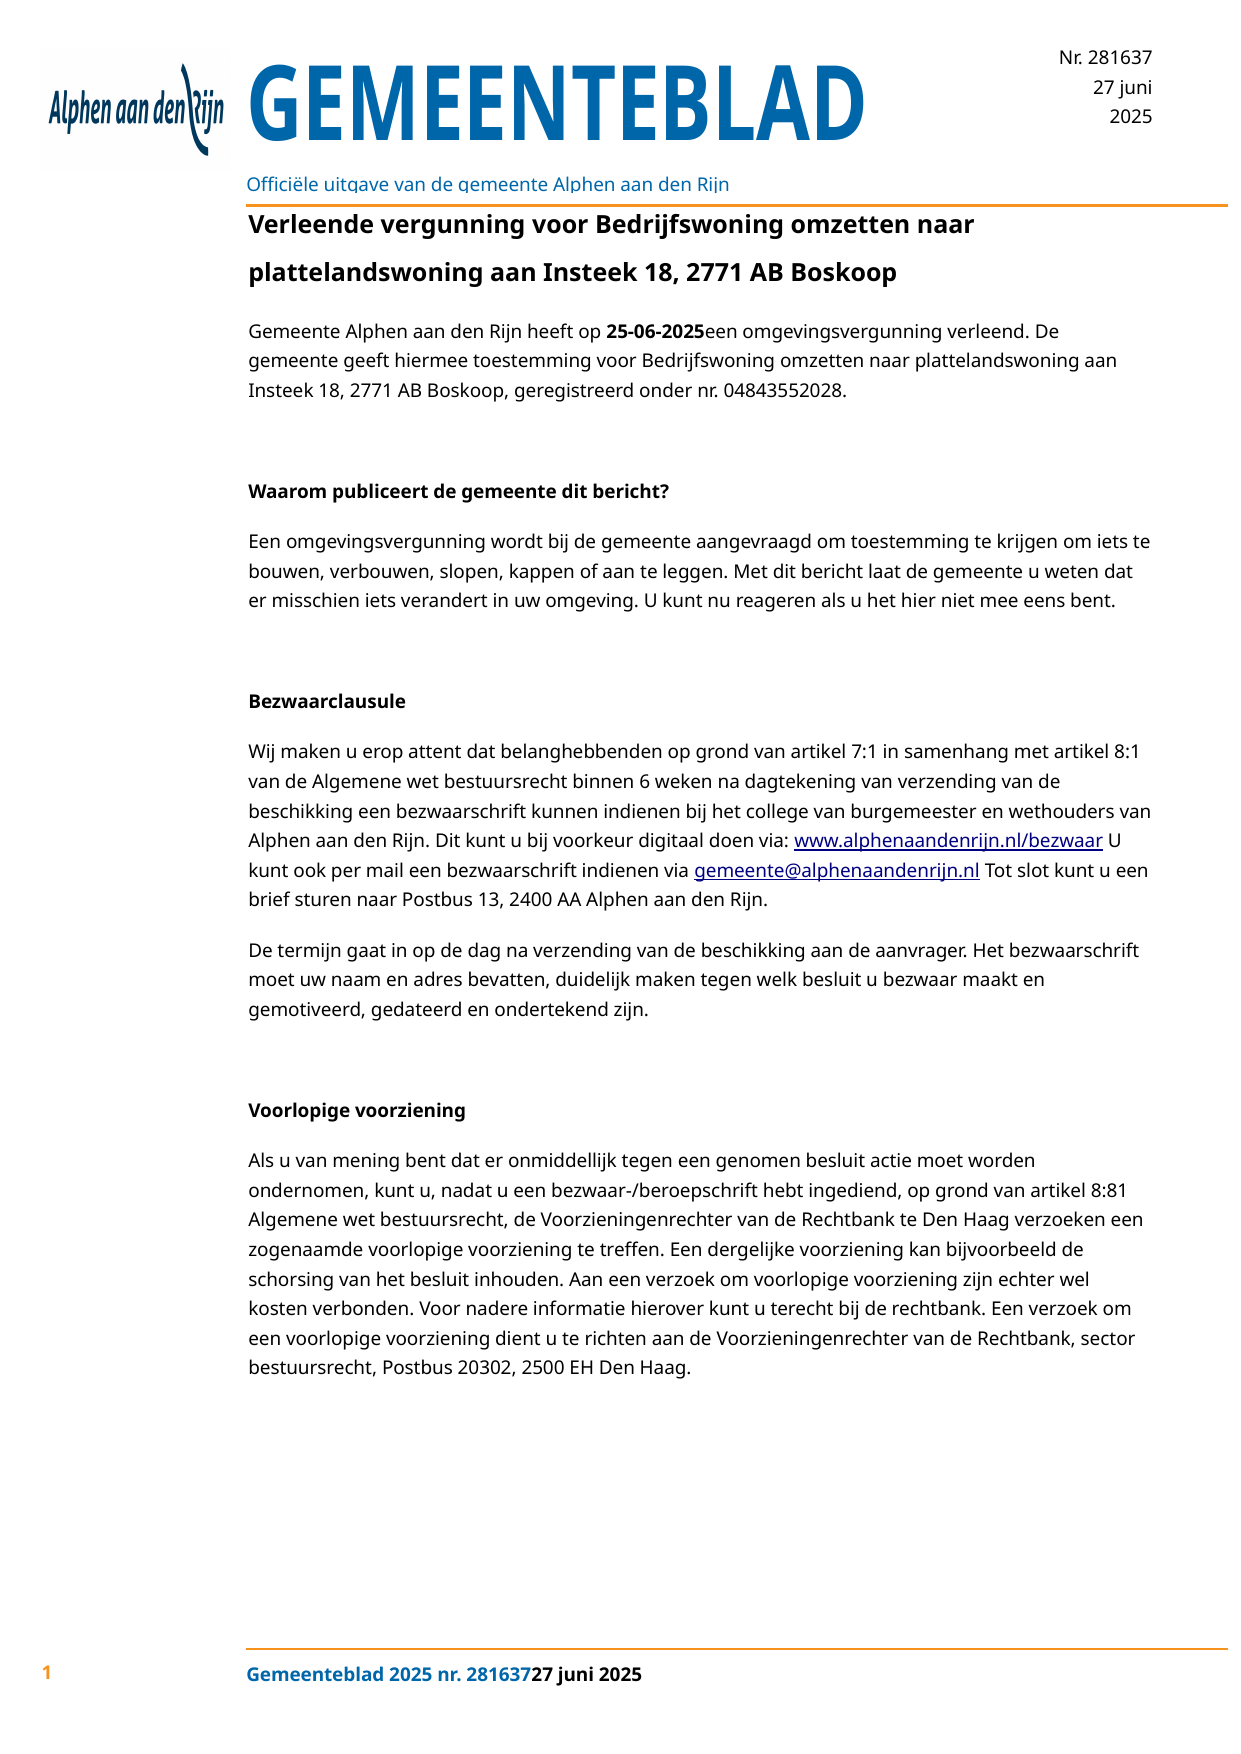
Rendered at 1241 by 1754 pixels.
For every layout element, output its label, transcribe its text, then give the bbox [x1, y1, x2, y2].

text Gemeente Alphen aan den Rijn heeft op 25-06-2025een omgevingsvergunning verleend. De gemeente geeft hiermee toestemming voor Bedrijfswoning omzetten naar plattelandswoning aan Insteek 18, 2771 AB Boskoop, geregistreerd onder nr. 04843552028. [248, 318, 1152, 403]
text Voorlopige voorziening [248, 1097, 1152, 1123]
text Als u van mening bent dat er onmiddellijk tegen een genomen besluit actie moet worden ondernomen, kunt u, nadat u een bezwaar-/beroepschrift hebt ingediend, op grond van artikel 8:81 Algemene wet bestuursrecht, de Voorzieningenrechter van de Rechtbank te Den Haag verzoeken een zogenaamde voorlopige voorziening te treffen. Een dergelijke voorziening kan bijvoorbeeld de schorsing van het besluit inhouden. Aan een verzoek om voorlopige voorziening zijn echter wel kosten verbonden. Voor nadere informatie hierover kunt u terecht bij de rechtbank. Een verzoek om een voorlopige voorziening dient u te richten aan de Voorzieningenrechter van de Rechtbank, sector bestuursrecht, Postbus 20302, 2500 EH Den Haag. [248, 1147, 1152, 1380]
text Waarom publiceert de gemeente dit bericht? [248, 478, 1152, 504]
text De termijn gaat in op de dag na verzending van de beschikking aan de aanvrager. Het bezwaarschrift moet uw naam en adres bevatten, duidelijk maken tegen welk besluit u bezwaar maakt en gemotiveerd, gedateerd en ondertekend zijn. [248, 937, 1152, 1022]
picture [41, 47, 231, 172]
text Verleende vergunning voor Bedrijfswoning omzetten naar plattelandswoning aan Insteek 18, 2771 AB Boskoop [248, 207, 1152, 288]
text Bezwaarclausule [248, 688, 1152, 714]
text Wij maken u erop attent dat belanghebbenden op grond van artikel 7:1 in samenhang met artikel 8:1 van de Algemene wet bestuursrecht binnen 6 weken na dagtekening van verzending van de beschikking een bezwaarschrift kunnen indienen bij het college van burgemeester en wethouders van Alphen aan den Rijn. Dit kunt u bij voorkeur digitaal doen via: www.alphenaandenrijn.nl/bezwaar U kunt ook per mail een bezwaarschrift indienen via gemeente@alphenaandenrijn.nl Tot slot kunt u een brief sturen naar Postbus 13, 2400 AA Alphen aan den Rijn. [248, 739, 1152, 912]
text Een omgevingsvergunning wordt bij de gemeente aangevraagd om toestemming te krijgen om iets te bouwen, verbouwen, slopen, kappen of aan te leggen. Met dit bericht laat de gemeente u weten dat er misschien iets verandert in uw omgeving. U kunt nu reageren als u het hier niet mee eens bent. [248, 528, 1152, 613]
